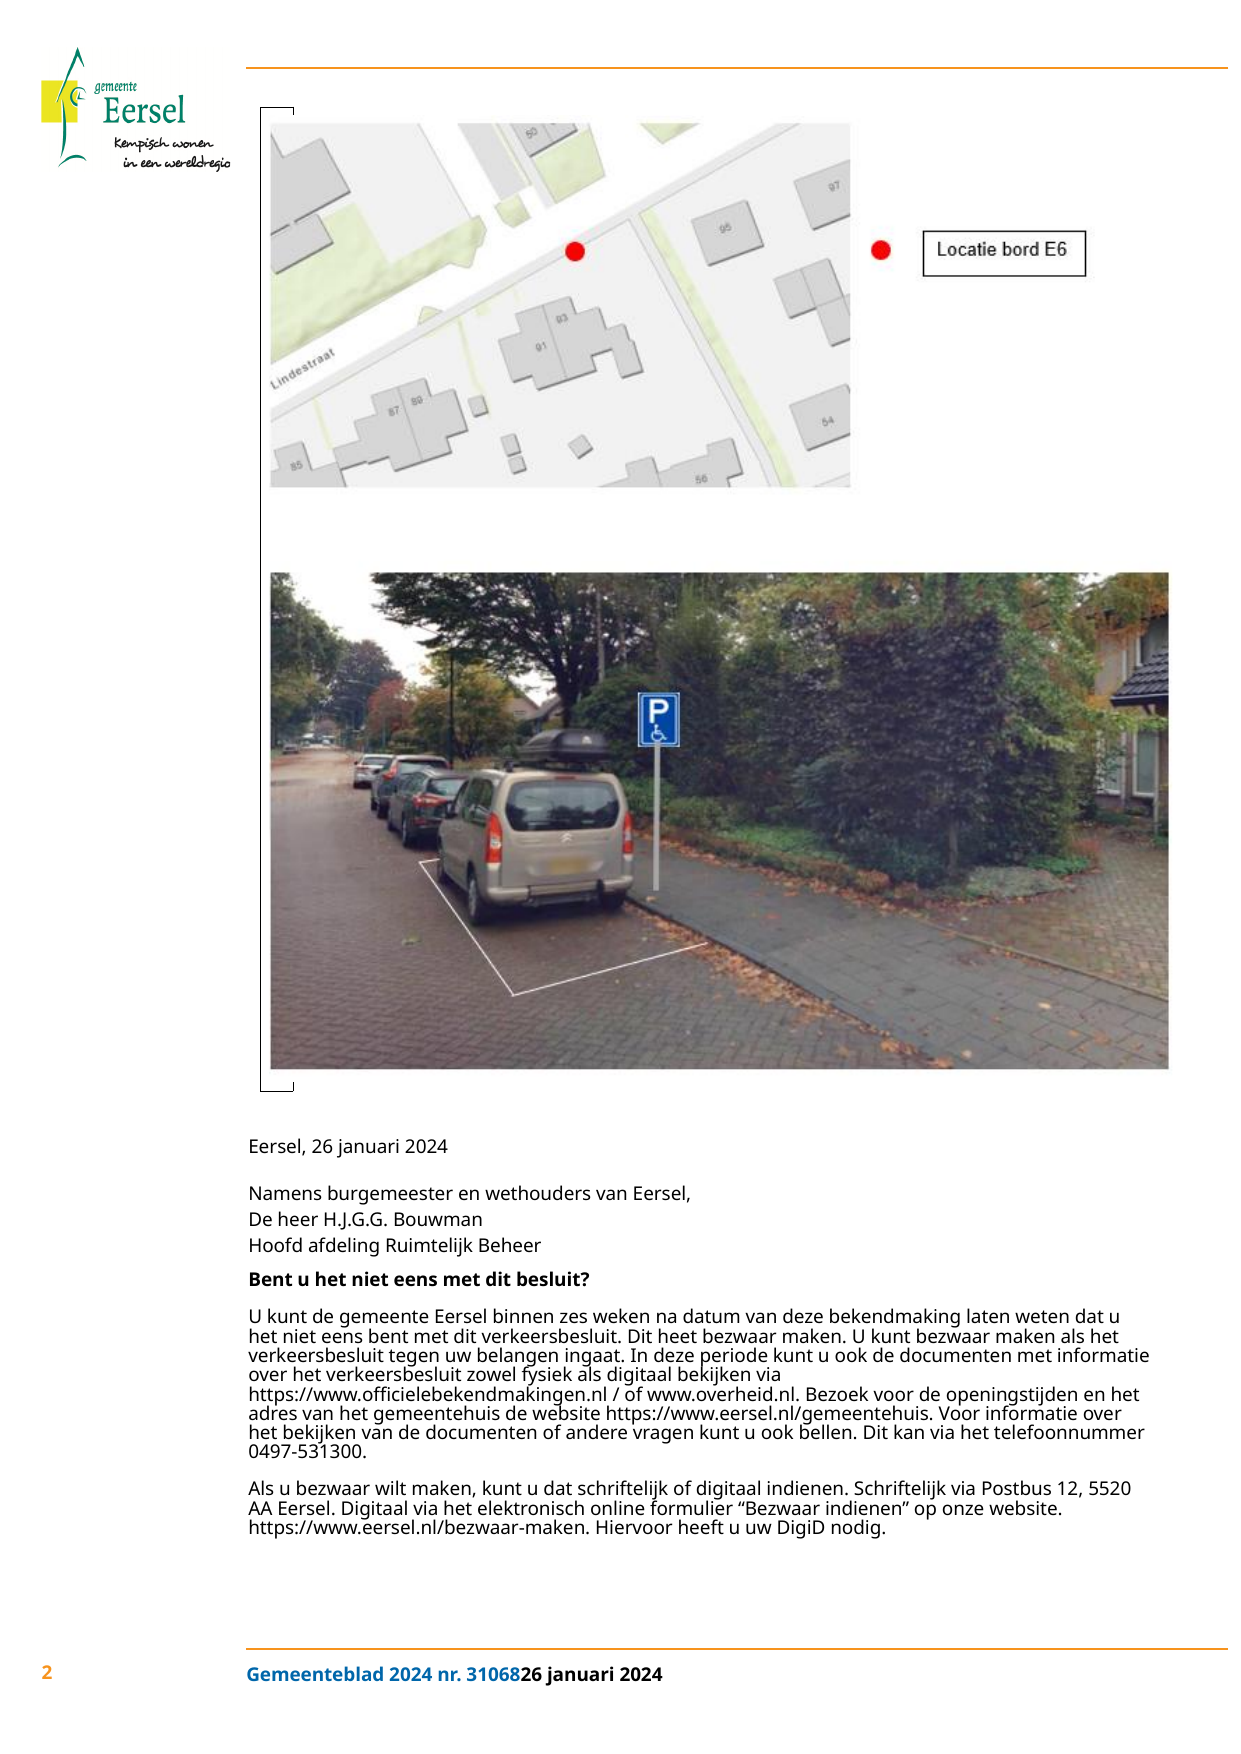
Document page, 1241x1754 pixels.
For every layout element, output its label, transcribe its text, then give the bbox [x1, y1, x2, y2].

picture [41, 47, 231, 172]
picture [268, 115, 1173, 1082]
text U kunt de gemeente Eersel binnen zes weken na datum van deze bekendmaking laten weten dat u het niet eens bent met dit verkeersbesluit. Dit heet bezwaar maken. U kunt bezwaar maken als het verkeersbesluit tegen uw belangen ingaat. In deze periode kunt u ook de documenten met informatie over het verkeersbesluit zowel fysiek als digitaal bekijken via https://www.officielebekendmakingen.nl / of www.overheid.nl. Bezoek voor de openingstijden en het adres van het gemeentehuis de website https://www.eersel.nl/gemeentehuis. Voor informatie over het bekijken van de documenten of andere vragen kunt u ook bellen. Dit kan via het telefoonnummer 0497-531300. [248, 1308, 1152, 1463]
text Bent u het niet eens met dit besluit? [248, 1271, 1152, 1291]
text Als u bezwaar wilt maken, kunt u dat schriftelijk of digitaal indienen. Schriftelijk via Postbus 12, 5520 AA Eersel. Digitaal via het elektronisch online formulier “Bezwaar indienen” op onze website. https://www.eersel.nl/bezwaar-maken. Hiervoor heeft u uw DigiD nodig. [248, 1480, 1152, 1538]
text Eersel, 26 januari 2024 [248, 1133, 1152, 1158]
text Namens burgemeester en wethouders van Eersel, [248, 1181, 1152, 1206]
text De heer H.J.G.G. Bouwman [248, 1206, 1152, 1232]
text Hoofd afdeling Ruimtelijk Beheer [248, 1232, 1152, 1258]
